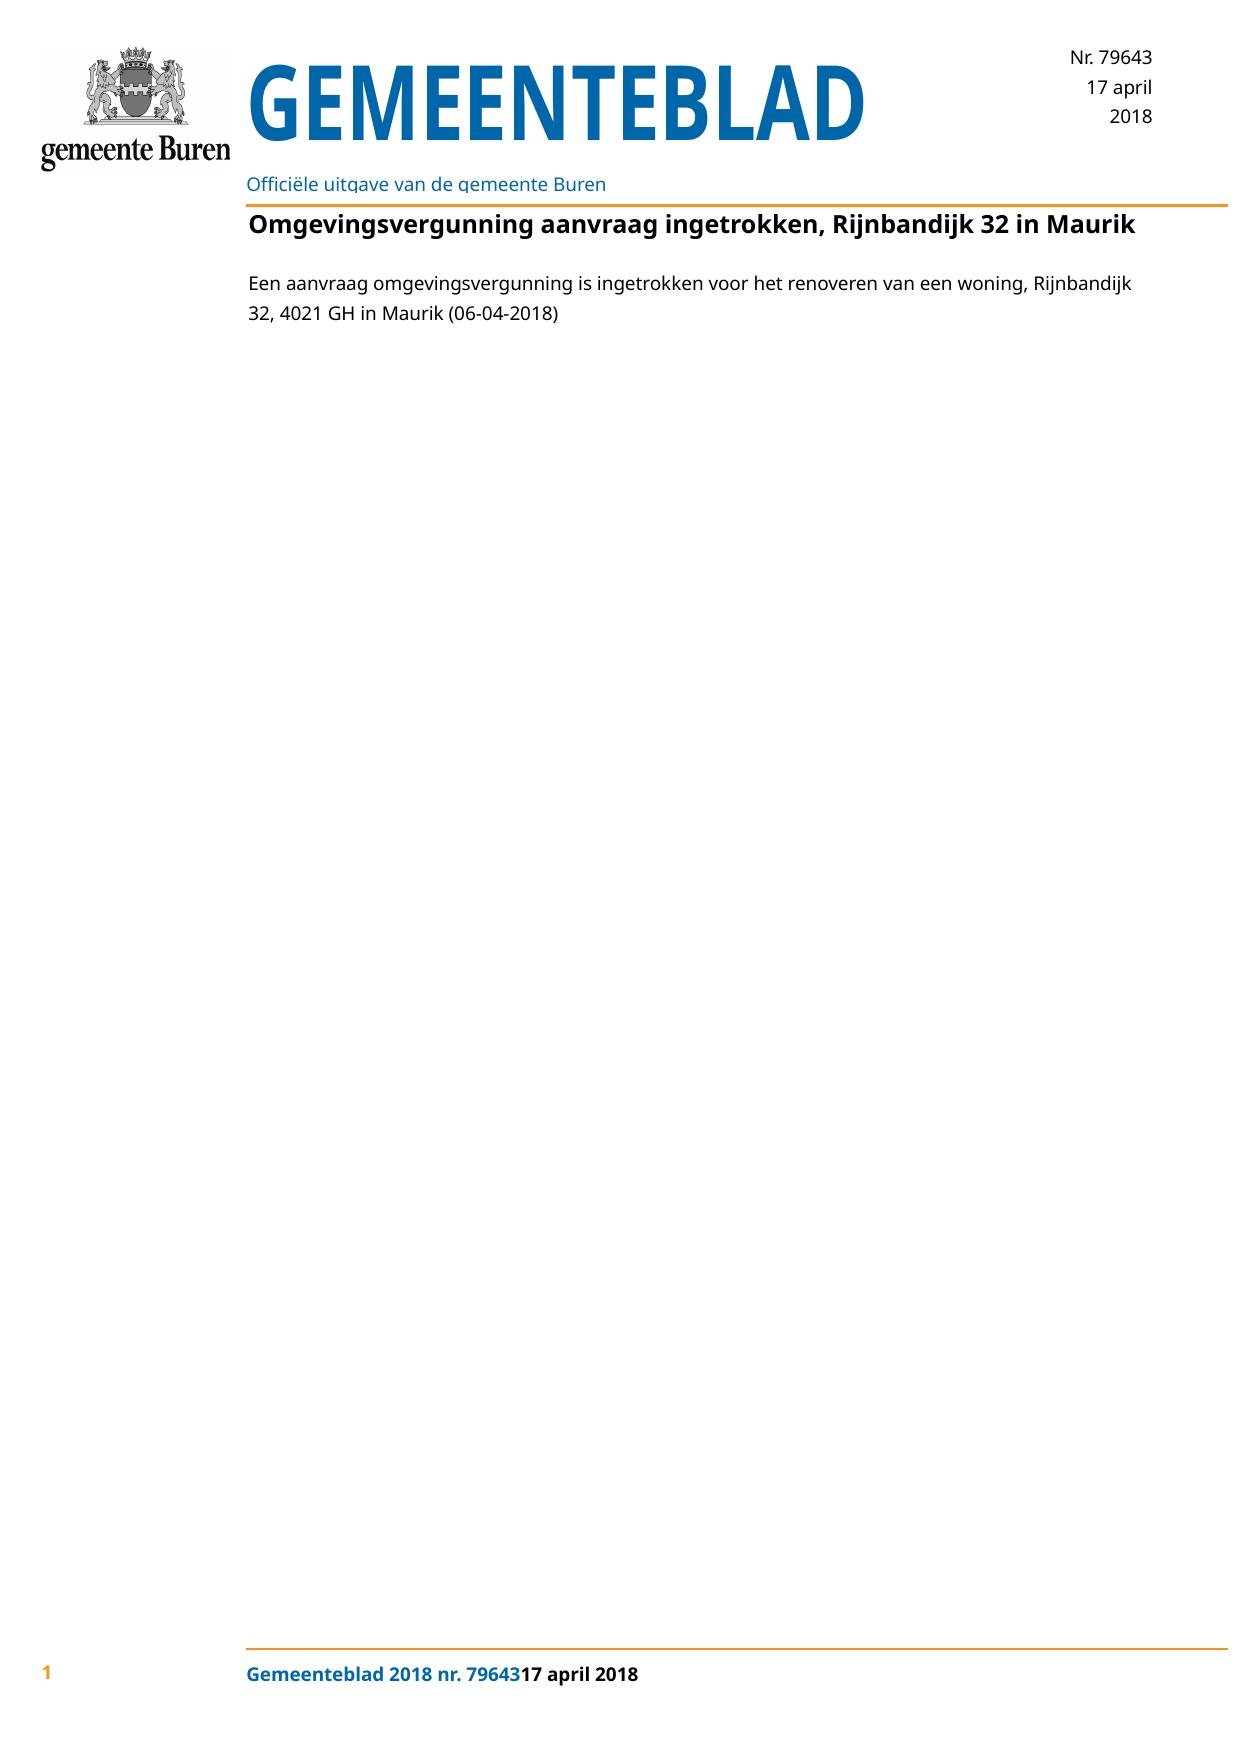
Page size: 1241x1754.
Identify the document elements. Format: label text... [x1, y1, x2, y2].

text Een aanvraag omgevingsvergunning is ingetrokken voor het renoveren van een woning, Rijnbandijk 32, 4021 GH in Maurik (06-04-2018) [248, 270, 1152, 326]
picture [41, 47, 231, 172]
text Omgevingsvergunning aanvraag ingetrokken, Rijnbandijk 32 in Maurik [248, 207, 1152, 241]
